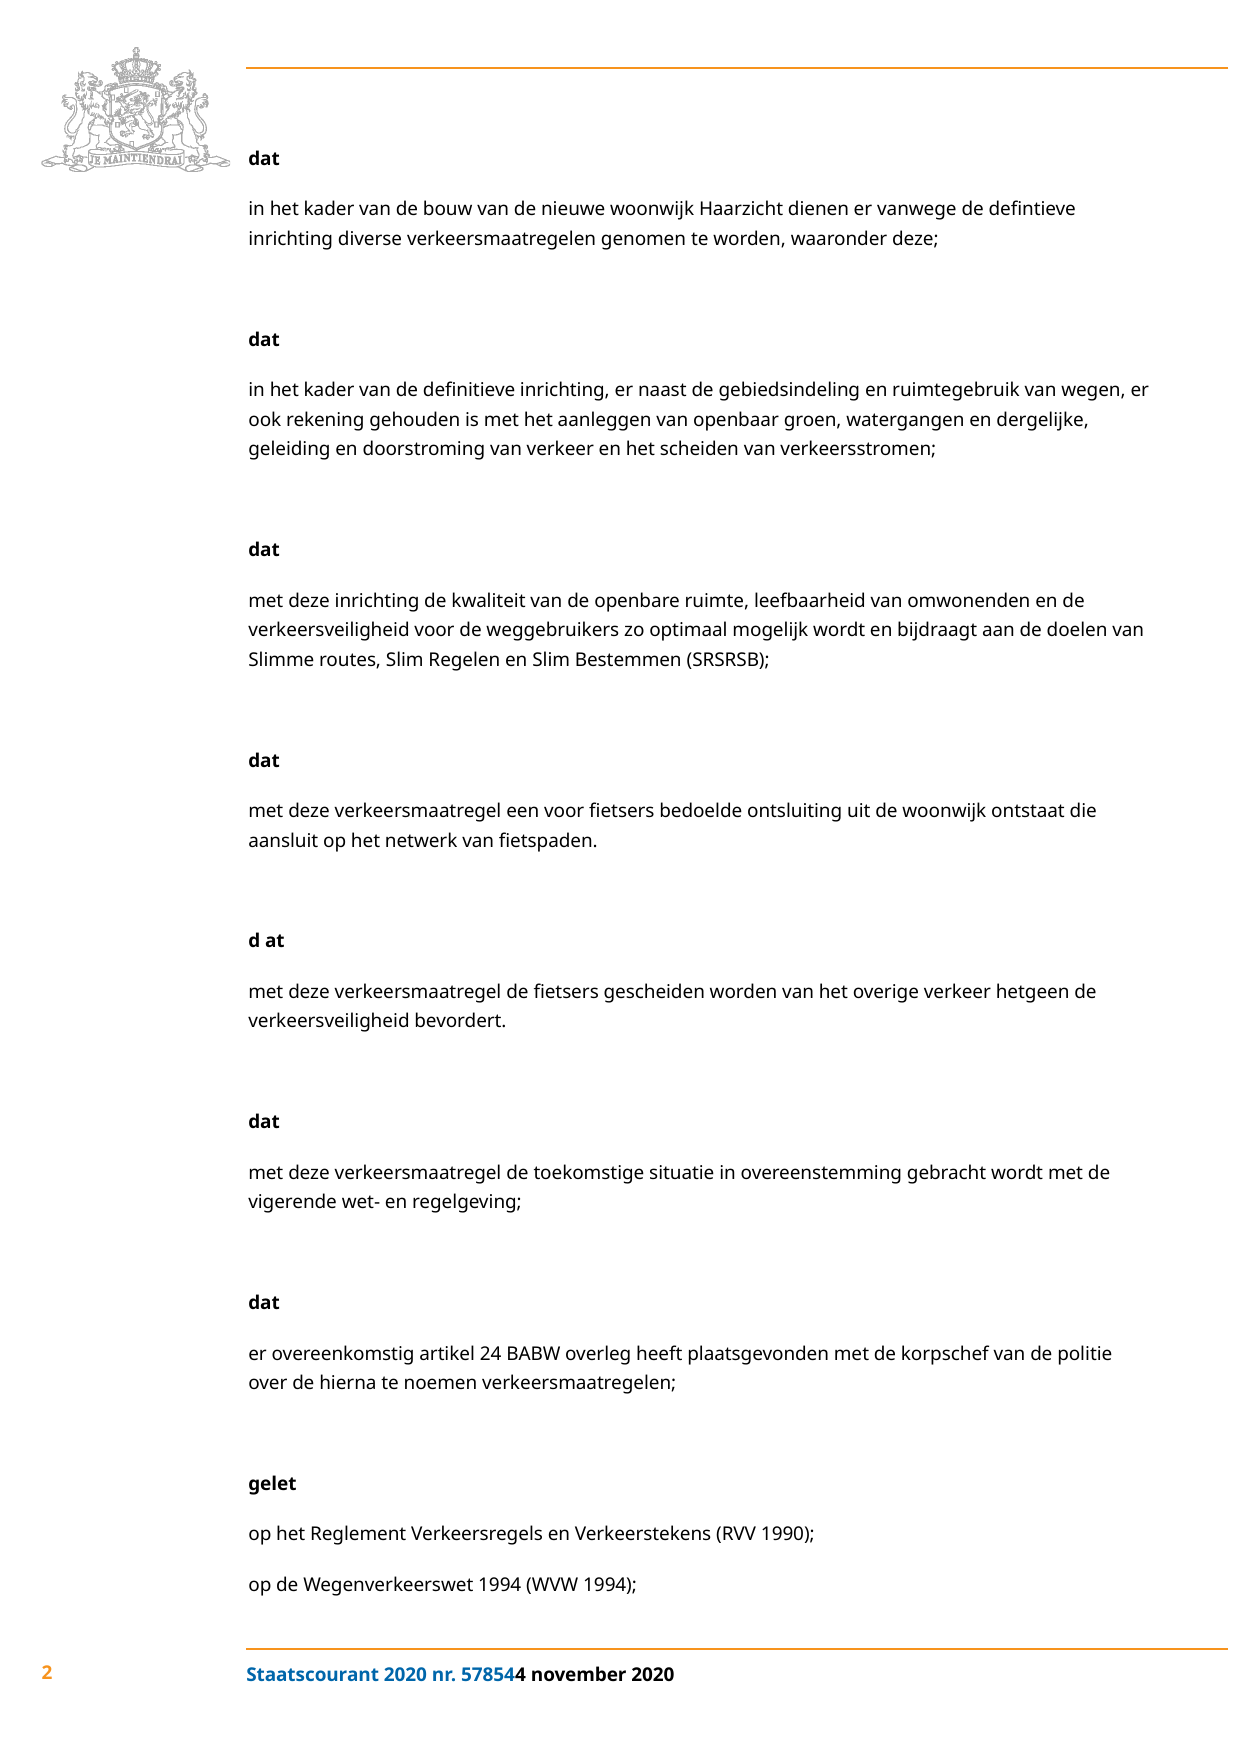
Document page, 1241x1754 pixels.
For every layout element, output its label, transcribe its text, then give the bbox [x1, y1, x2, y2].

text in het kader van de bouw van de nieuwe woonwijk Haarzicht dienen er vanwege de defintieve inrichting diverse verkeersmaatregelen genomen te worden, waaronder deze; [248, 196, 1152, 251]
text d at [248, 928, 1152, 953]
text dat [248, 536, 1152, 562]
text met deze verkeersmaatregel de toekomstige situatie in overeenstemming gebracht wordt met de vigerende wet- en regelgeving; [248, 1159, 1152, 1214]
text met deze inrichting de kwaliteit van de openbare ruimte, leefbaarheid van omwonenden en de verkeersveiligheid voor de weggebruikers zo optimaal mogelijk wordt en bijdraagt aan de doelen van Slimme routes, Slim Regelen en Slim Bestemmen (SRSRSB); [248, 587, 1152, 672]
text dat [248, 145, 1152, 171]
text in het kader van de definitieve inrichting, er naast de gebiedsindeling en ruimtegebruik van wegen, er ook rekening gehouden is met het aanleggen van openbaar groen, watergangen en dergelijke, geleiding en doorstroming van verkeer en het scheiden van verkeersstromen; [248, 376, 1152, 461]
text dat [248, 326, 1152, 352]
text gelet [248, 1470, 1152, 1496]
text dat [248, 1108, 1152, 1134]
text op het Reglement Verkeersregels en Verkeerstekens (RVV 1990); [248, 1521, 1152, 1546]
picture [41, 47, 231, 172]
text dat [248, 1289, 1152, 1315]
text met deze verkeersmaatregel een voor fietsers bedoelde ontsluiting uit de woonwijk ontstaat die aansluit op het netwerk van fietspaden. [248, 797, 1152, 853]
text er overeenkomstig artikel 24 BABW overleg heeft plaatsgevonden met de korpschef van de politie over de hierna te noemen verkeersmaatregelen; [248, 1340, 1152, 1395]
text op de Wegenverkeerswet 1994 (WVW 1994); [248, 1571, 1152, 1597]
text dat [248, 747, 1152, 773]
text met deze verkeersmaatregel de fietsers gescheiden worden van het overige verkeer hetgeen de verkeersveiligheid bevordert. [248, 978, 1152, 1033]
